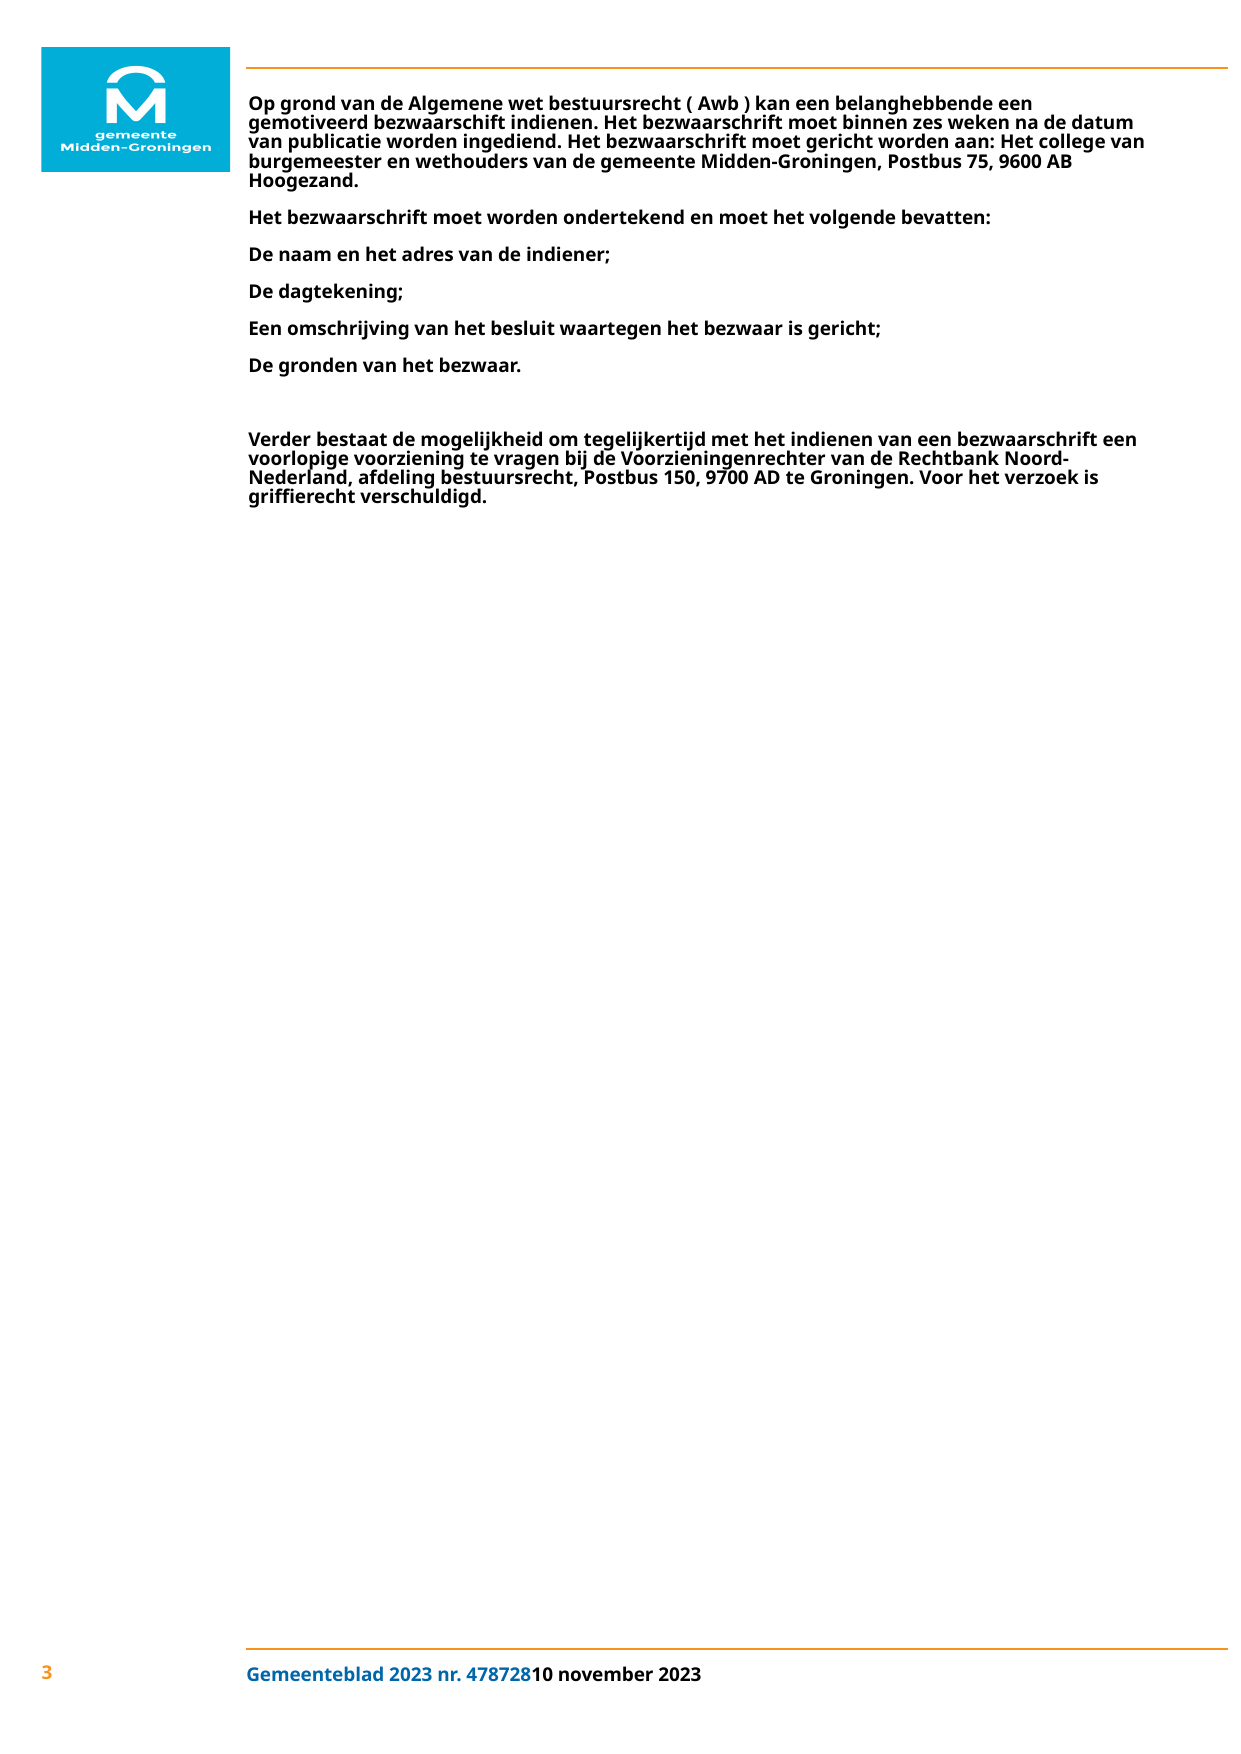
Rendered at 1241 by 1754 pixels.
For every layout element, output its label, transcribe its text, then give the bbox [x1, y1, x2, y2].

text Verder bestaat de mogelijkheid om tegelijkertijd met het indienen van een bezwaarschrift een voorlopige voorziening te vragen bij de Voorzieningenrechter van de Rechtbank Noord-Nederland, afdeling bestuursrecht, Postbus 150, 9700 AD te Groningen. Voor het verzoek is griffierecht verschuldigd. [248, 431, 1152, 508]
text Het bezwaarschrift moet worden ondertekend en moet het volgende bevatten: [248, 209, 1152, 228]
picture [184, 146, 190, 153]
picture [108, 66, 164, 82]
text Op grond van de Algemene wet bestuursrecht ( Awb ) kan een belanghebbende een gemotiveerd bezwaarschift indienen. Het bezwaarschrift moet binnen zes weken na de datum van publicatie worden ingediend. Het bezwaarschrift moet gericht worden aan: Het college van burgemeester en wethouders van de gemeente Midden-Groningen, Postbus 75, 9600 AB Hoogezand. [248, 95, 1152, 191]
text De dagtekening; [248, 283, 1152, 302]
text De gronden van het bezwaar. [248, 357, 1152, 376]
text Een omschrijving van het besluit waartegen het bezwaar is gericht; [248, 320, 1152, 339]
text De naam en het adres van de indiener; [248, 246, 1152, 265]
picture [107, 89, 165, 122]
